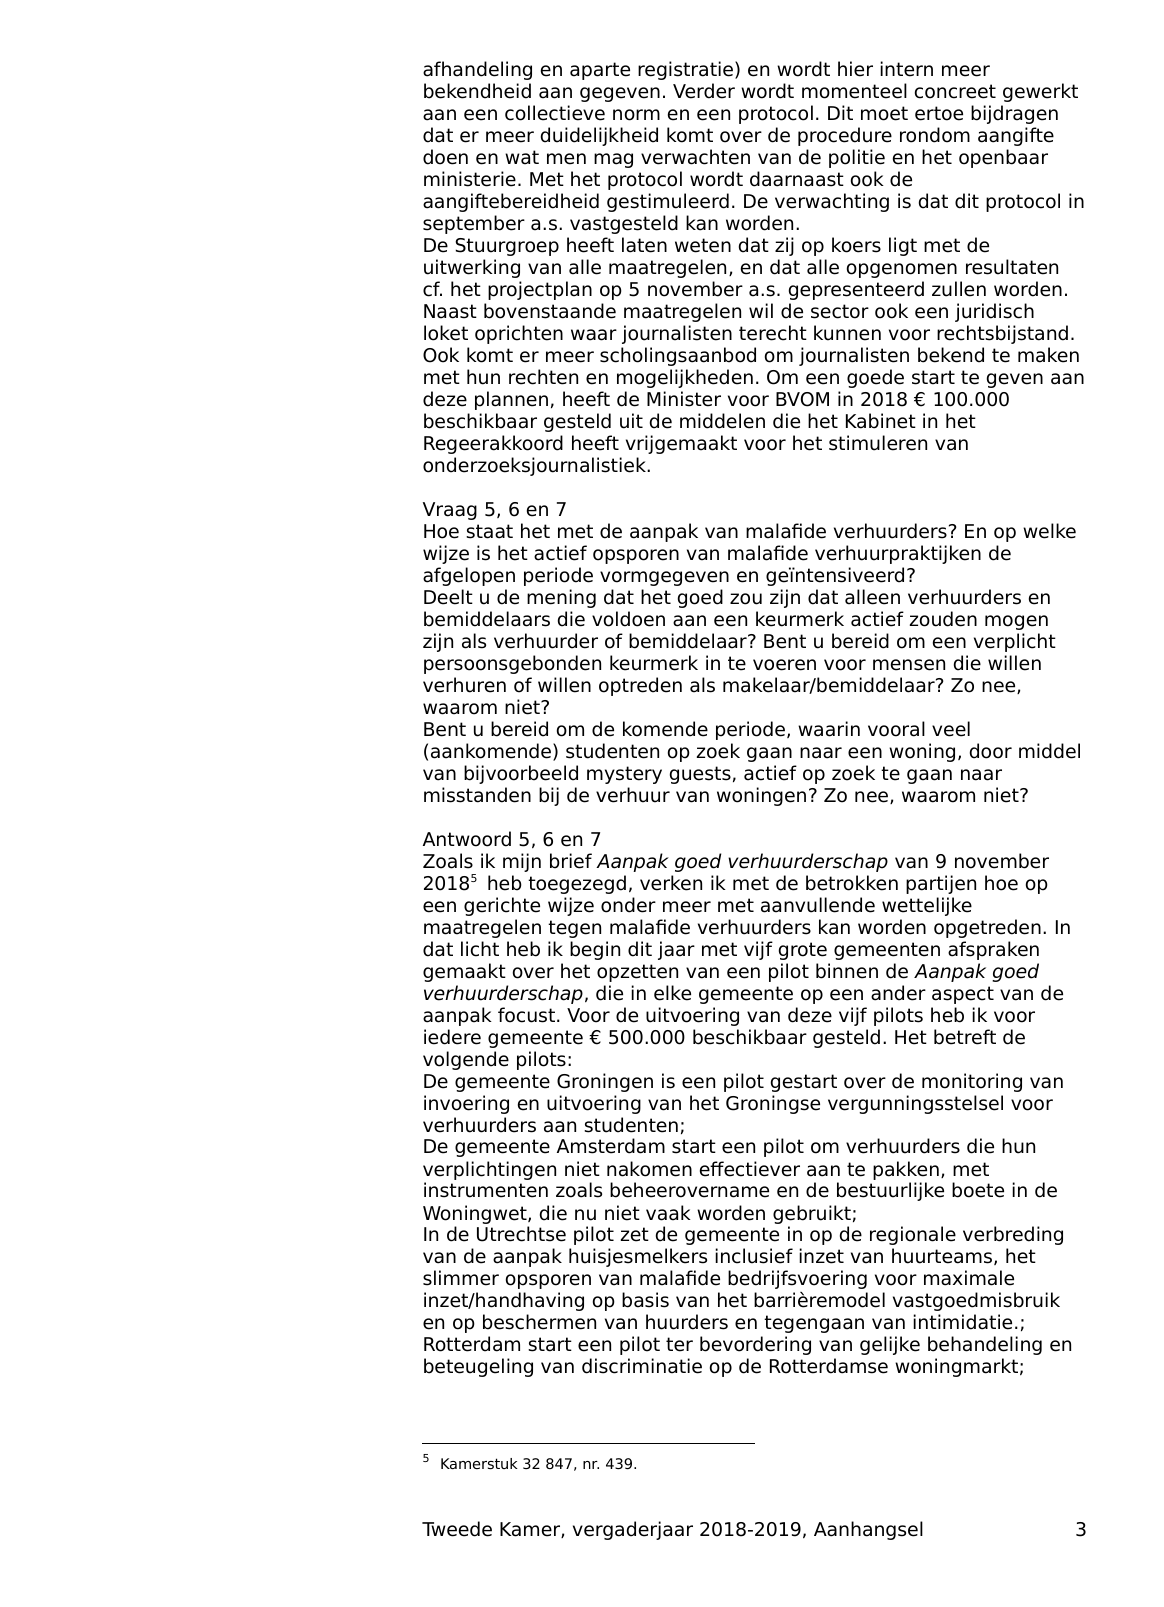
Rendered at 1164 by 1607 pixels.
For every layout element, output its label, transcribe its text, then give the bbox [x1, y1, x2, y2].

text De gemeente Groningen is een pilot gestart over de monitoring van invoering en uitvoering van het Groningse vergunningsstelsel voor verhuurders aan studenten; [422, 1071, 1087, 1136]
text Rotterdam start een pilot ter bevordering van gelijke behandeling en beteugeling van discriminatie op de Rotterdamse woningmarkt; [422, 1334, 1087, 1378]
text Naast bovenstaande maatregelen wil de sector ook een juridisch loket oprichten waar journalisten terecht kunnen voor rechtsbijstand. Ook komt er meer scholingsaanbod om journalisten bekend te maken met hun rechten en mogelijkheden. Om een goede start te geven aan deze plannen, heeft de Minister voor BVOM in 2018 € 100.000 beschikbaar gesteld uit de middelen die het Kabinet in het Regeerakkoord heeft vrijgemaakt voor het stimuleren van onderzoeksjournalistiek. [422, 301, 1087, 477]
text De gemeente Amsterdam start een pilot om verhuurders die hun verplichtingen niet nakomen effectiever aan te pakken, met instrumenten zoals beheerovername en de bestuurlijke boete in de Woningwet, die nu niet vaak worden gebruikt; [422, 1136, 1087, 1224]
text Zoals ik mijn brief Aanpak goed verhuurderschap van 9 november 2018 heb toegezegd, verken ik met de betrokken partijen hoe op een gerichte wijze onder meer met aanvullende wettelijke maatregelen tegen malafide verhuurders kan worden opgetreden. In dat licht heb ik begin dit jaar met vijf grote gemeenten afspraken gemaakt over het opzetten van een pilot binnen de Aanpak goed verhuurderschap, die in elke gemeente op een ander aspect van de aanpak focust. Voor de uitvoering van deze vijf pilots heb ik voor iedere gemeente € 500.000 beschikbaar gesteld. Het betreft de volgende pilots: [422, 851, 1087, 1071]
text Deelt u de mening dat het goed zou zijn dat alleen verhuurders en bemiddelaars die voldoen aan een keurmerk actief zouden mogen zijn als verhuurder of bemiddelaar? Bent u bereid om een verplicht persoonsgebonden keurmerk in te voeren voor mensen die willen verhuren of willen optreden als makelaar/bemiddelaar? Zo nee, waarom niet? [422, 587, 1087, 719]
text De Stuurgroep heeft laten weten dat zij op koers ligt met de uitwerking van alle maatregelen, en dat alle opgenomen resultaten cf. het projectplan op 5 november a.s. gepresenteerd zullen worden. [422, 235, 1087, 301]
text Kamerstuk 32 847, nr. 439. [422, 1452, 1087, 1474]
text In de Utrechtse pilot zet de gemeente in op de regionale verbreding van de aanpak huisjesmelkers inclusief inzet van huurteams, het slimmer opsporen van malafide bedrijfsvoering voor maximale inzet/handhaving op basis van het barrièremodel vastgoedmisbruik en op beschermen van huurders en tegengaan van intimidatie.; [422, 1224, 1087, 1334]
text Bent u bereid om de komende periode, waarin vooral veel (aankomende) studenten op zoek gaan naar een woning, door middel van bijvoorbeeld mystery guests, actief op zoek te gaan naar misstanden bij de verhuur van woningen? Zo nee, waarom niet? [422, 719, 1087, 807]
text Vraag 5, 6 en 7 [422, 499, 1087, 521]
text Hoe staat het met de aanpak van malafide verhuurders? En op welke wijze is het actief opsporen van malafide verhuurpraktijken de afgelopen periode vormgegeven en geïntensiveerd? [422, 521, 1087, 587]
text afhandeling en aparte registratie) en wordt hier intern meer bekendheid aan gegeven. Verder wordt momenteel concreet gewerkt aan een collectieve norm en een protocol. Dit moet ertoe bijdragen dat er meer duidelijkheid komt over de procedure rondom aangifte doen en wat men mag verwachten van de politie en het openbaar ministerie. Met het protocol wordt daarnaast ook de aangiftebereidheid gestimuleerd. De verwachting is dat dit protocol in september a.s. vastgesteld kan worden. [422, 59, 1087, 235]
text Antwoord 5, 6 en 7 [422, 829, 1087, 851]
